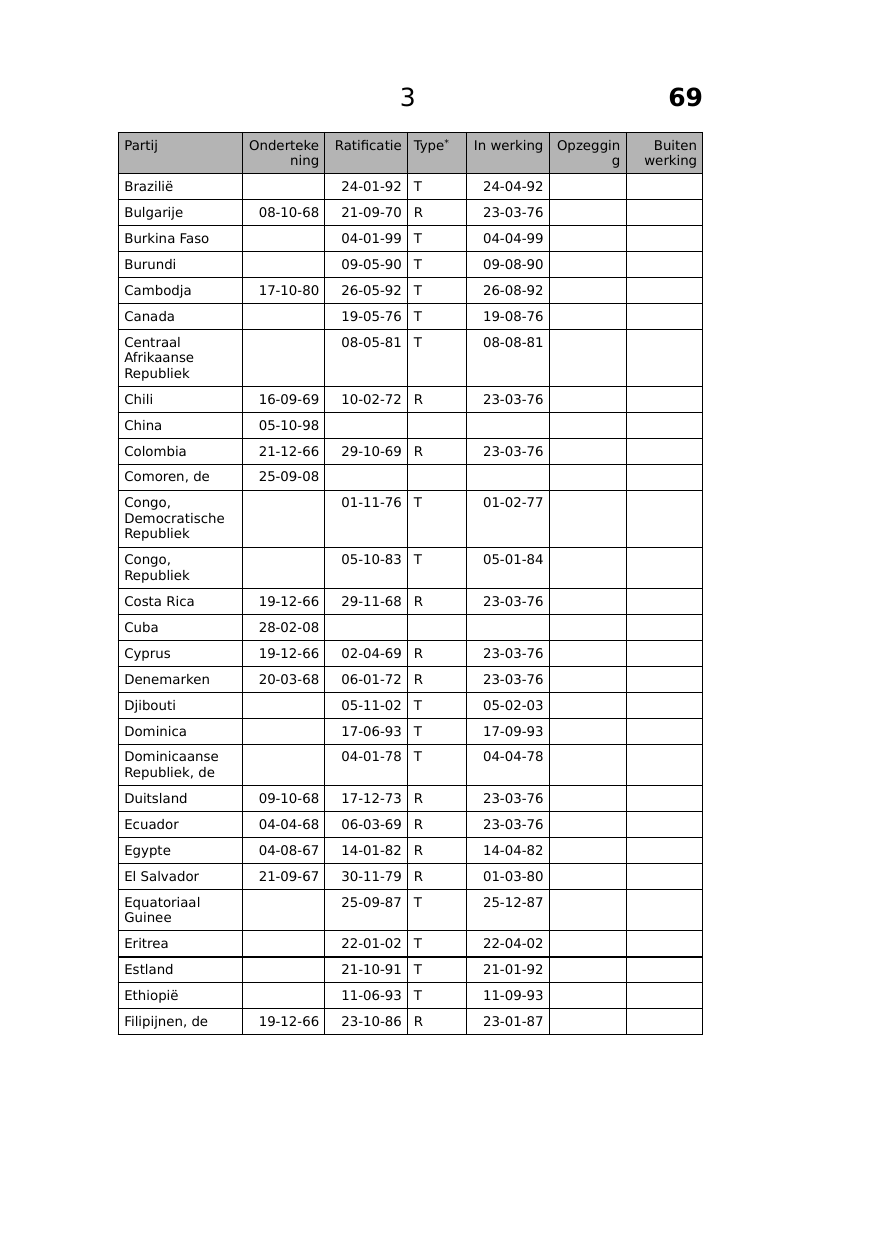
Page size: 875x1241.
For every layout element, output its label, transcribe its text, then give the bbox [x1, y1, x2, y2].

table_cell 04-01-78 [325, 745, 407, 785]
table_cell 17-06-93 [325, 719, 407, 744]
table_cell Colombia [119, 439, 242, 464]
table_cell [243, 890, 324, 930]
table_cell Cambodja [119, 278, 242, 303]
table_cell [627, 439, 702, 464]
table_cell [550, 641, 626, 666]
table_cell 29-11-68 [325, 589, 407, 614]
table_cell Congo, Republiek [119, 548, 242, 588]
table_cell [243, 252, 324, 277]
table_cell T [408, 931, 466, 956]
table_cell [627, 931, 702, 956]
table_cell 23-03-76 [467, 439, 549, 464]
table_header Partij [119, 133, 242, 173]
table_header Buiten werking [627, 133, 702, 173]
table_cell [627, 548, 702, 588]
table_cell 21-01-92 [467, 958, 549, 982]
table_header Type* [408, 133, 466, 173]
table_cell [627, 667, 702, 692]
table_cell Filipijnen, de [119, 1009, 242, 1034]
table_cell [325, 615, 407, 640]
table_cell [550, 589, 626, 614]
table_cell [467, 465, 549, 490]
table_cell 09-05-90 [325, 252, 407, 277]
table_cell R [408, 439, 466, 464]
table_cell 19-05-76 [325, 304, 407, 329]
table_cell [550, 491, 626, 547]
table_cell R [408, 812, 466, 837]
table_cell [550, 931, 626, 956]
table_cell China [119, 413, 242, 438]
table_cell [627, 491, 702, 547]
table_cell [627, 589, 702, 614]
table_cell [550, 548, 626, 588]
table_cell T [408, 890, 466, 930]
table_cell [627, 838, 702, 863]
table_cell 11-09-93 [467, 983, 549, 1008]
table_cell T [408, 548, 466, 588]
table_cell [627, 174, 702, 199]
table_cell [627, 1009, 702, 1034]
table_cell Burkina Faso [119, 226, 242, 251]
table_cell T [408, 330, 466, 386]
table_cell Equatoriaal Guinee [119, 890, 242, 930]
table_cell [243, 983, 324, 1008]
table_cell [408, 615, 466, 640]
table_cell R [408, 864, 466, 889]
table_cell [627, 226, 702, 251]
table_header Ratificatie [325, 133, 407, 173]
table_cell [550, 252, 626, 277]
table_cell [467, 615, 549, 640]
table_cell [550, 890, 626, 930]
table_cell [627, 786, 702, 811]
table_cell 04-01-99 [325, 226, 407, 251]
table_cell [627, 890, 702, 930]
table_cell [408, 413, 466, 438]
table_cell [550, 226, 626, 251]
table_cell [243, 174, 324, 199]
table_cell 04-08-67 [243, 838, 324, 863]
table_cell [550, 745, 626, 785]
table_cell 25-09-08 [243, 465, 324, 490]
table_cell [627, 200, 702, 225]
table_cell [627, 330, 702, 386]
table_cell Brazilië [119, 174, 242, 199]
table_cell [550, 864, 626, 889]
table_cell Egypte [119, 838, 242, 863]
table_cell 14-01-82 [325, 838, 407, 863]
table_cell [550, 719, 626, 744]
table_cell Centraal Afrikaanse Republiek [119, 330, 242, 386]
table_cell Cuba [119, 615, 242, 640]
table_cell [550, 413, 626, 438]
table_cell 01-02-77 [467, 491, 549, 547]
table_cell 23-10-86 [325, 1009, 407, 1034]
table_cell 05-11-02 [325, 693, 407, 718]
table_cell [627, 641, 702, 666]
table_cell 28-02-08 [243, 615, 324, 640]
table_cell R [408, 387, 466, 412]
table_cell [550, 615, 626, 640]
table_cell Bulgarije [119, 200, 242, 225]
table_header Opzegging [550, 133, 626, 173]
table_cell 11-06-93 [325, 983, 407, 1008]
table_cell [243, 226, 324, 251]
table_cell T [408, 278, 466, 303]
table_cell [627, 812, 702, 837]
table_cell Denemarken [119, 667, 242, 692]
table_cell 19-12-66 [243, 1009, 324, 1034]
table_cell 19-08-76 [467, 304, 549, 329]
table_cell [627, 719, 702, 744]
table_cell [550, 200, 626, 225]
table_cell 21-09-67 [243, 864, 324, 889]
table_cell [325, 465, 407, 490]
table_cell R [408, 589, 466, 614]
table_cell 22-04-02 [467, 931, 549, 956]
table_cell [243, 719, 324, 744]
table_cell [550, 667, 626, 692]
table_cell 06-03-69 [325, 812, 407, 837]
table_cell Dominicaanse Republiek, de [119, 745, 242, 785]
table_cell T [408, 983, 466, 1008]
table_cell 17-10-80 [243, 278, 324, 303]
table_cell T [408, 304, 466, 329]
table_cell R [408, 667, 466, 692]
table_cell 22-01-02 [325, 931, 407, 956]
table_cell 21-12-66 [243, 439, 324, 464]
table_cell T [408, 719, 466, 744]
table_cell [550, 330, 626, 386]
table_cell 19-12-66 [243, 641, 324, 666]
table_cell Ecuador [119, 812, 242, 837]
table_cell 25-12-87 [467, 890, 549, 930]
table_cell T [408, 745, 466, 785]
table_cell 26-08-92 [467, 278, 549, 303]
table_cell R [408, 1009, 466, 1034]
table_cell 05-01-84 [467, 548, 549, 588]
table_cell 30-11-79 [325, 864, 407, 889]
table_cell 24-01-92 [325, 174, 407, 199]
table_cell [408, 465, 466, 490]
table_cell [627, 983, 702, 1008]
table_cell 05-10-98 [243, 413, 324, 438]
table_cell 29-10-69 [325, 439, 407, 464]
table_cell 19-12-66 [243, 589, 324, 614]
table_header In werking [467, 133, 549, 173]
table_cell [243, 958, 324, 982]
table_cell [467, 413, 549, 438]
table_cell Costa Rica [119, 589, 242, 614]
table_cell T [408, 252, 466, 277]
table_cell [627, 864, 702, 889]
table_cell 23-03-76 [467, 200, 549, 225]
table_cell Ethiopië [119, 983, 242, 1008]
table_cell 17-09-93 [467, 719, 549, 744]
table_cell Chili [119, 387, 242, 412]
table_cell 23-03-76 [467, 812, 549, 837]
table_cell [627, 615, 702, 640]
table_cell T [408, 958, 466, 982]
table_cell [550, 958, 626, 982]
table_cell Djibouti [119, 693, 242, 718]
table_cell Cyprus [119, 641, 242, 666]
table_cell 21-10-91 [325, 958, 407, 982]
table_cell [243, 693, 324, 718]
table_cell Burundi [119, 252, 242, 277]
table_cell [627, 465, 702, 490]
table_cell Congo, Democratische Republiek [119, 491, 242, 547]
table_cell [627, 278, 702, 303]
table_cell [243, 931, 324, 956]
table_cell 04-04-68 [243, 812, 324, 837]
table_cell [550, 1009, 626, 1034]
table_cell [550, 465, 626, 490]
table_cell 14-04-82 [467, 838, 549, 863]
table_cell Eritrea [119, 931, 242, 956]
table_cell 26-05-92 [325, 278, 407, 303]
table_header Ondertekening [243, 133, 324, 173]
table_cell [550, 387, 626, 412]
table_cell R [408, 200, 466, 225]
table_cell [550, 812, 626, 837]
table_cell 21-09-70 [325, 200, 407, 225]
table_cell [627, 252, 702, 277]
table_cell 20-03-68 [243, 667, 324, 692]
table_cell Dominica [119, 719, 242, 744]
table_cell 23-03-76 [467, 589, 549, 614]
table_cell 06-01-72 [325, 667, 407, 692]
table_cell Comoren, de [119, 465, 242, 490]
table_cell 02-04-69 [325, 641, 407, 666]
table_cell T [408, 174, 466, 199]
table_cell [627, 745, 702, 785]
table_cell R [408, 641, 466, 666]
table_cell [243, 304, 324, 329]
table_cell [550, 439, 626, 464]
table_cell 08-05-81 [325, 330, 407, 386]
table_cell [550, 304, 626, 329]
table_cell [550, 983, 626, 1008]
table_cell 25-09-87 [325, 890, 407, 930]
table_cell 05-02-03 [467, 693, 549, 718]
table_cell [550, 174, 626, 199]
table_cell [243, 745, 324, 785]
table_cell [627, 413, 702, 438]
table_cell R [408, 786, 466, 811]
table_cell R [408, 838, 466, 863]
table_cell [550, 786, 626, 811]
table_cell T [408, 693, 466, 718]
table_cell [243, 491, 324, 547]
table_cell [243, 548, 324, 588]
table_cell Canada [119, 304, 242, 329]
table_cell 08-08-81 [467, 330, 549, 386]
table_cell 08-10-68 [243, 200, 324, 225]
table_cell [627, 693, 702, 718]
table_cell 01-03-80 [467, 864, 549, 889]
table_cell 23-03-76 [467, 786, 549, 811]
table_cell Duitsland [119, 786, 242, 811]
table_cell [550, 693, 626, 718]
table_cell 04-04-99 [467, 226, 549, 251]
table_cell 23-03-76 [467, 641, 549, 666]
table_cell 04-04-78 [467, 745, 549, 785]
table_cell [627, 304, 702, 329]
table_cell [627, 387, 702, 412]
table_cell 05-10-83 [325, 548, 407, 588]
table_cell 24-04-92 [467, 174, 549, 199]
table_cell T [408, 226, 466, 251]
table_cell [325, 413, 407, 438]
table_cell El Salvador [119, 864, 242, 889]
table_cell 16-09-69 [243, 387, 324, 412]
table_cell 23-03-76 [467, 667, 549, 692]
table_cell [550, 838, 626, 863]
table_cell [243, 330, 324, 386]
table_cell Estland [119, 958, 242, 982]
table_cell 23-01-87 [467, 1009, 549, 1034]
table_cell 09-10-68 [243, 786, 324, 811]
table_cell [550, 278, 626, 303]
table_cell 10-02-72 [325, 387, 407, 412]
table_cell 17-12-73 [325, 786, 407, 811]
table_cell 09-08-90 [467, 252, 549, 277]
table_cell T [408, 491, 466, 547]
table_cell 01-11-76 [325, 491, 407, 547]
table_cell 23-03-76 [467, 387, 549, 412]
table_cell [627, 958, 702, 982]
